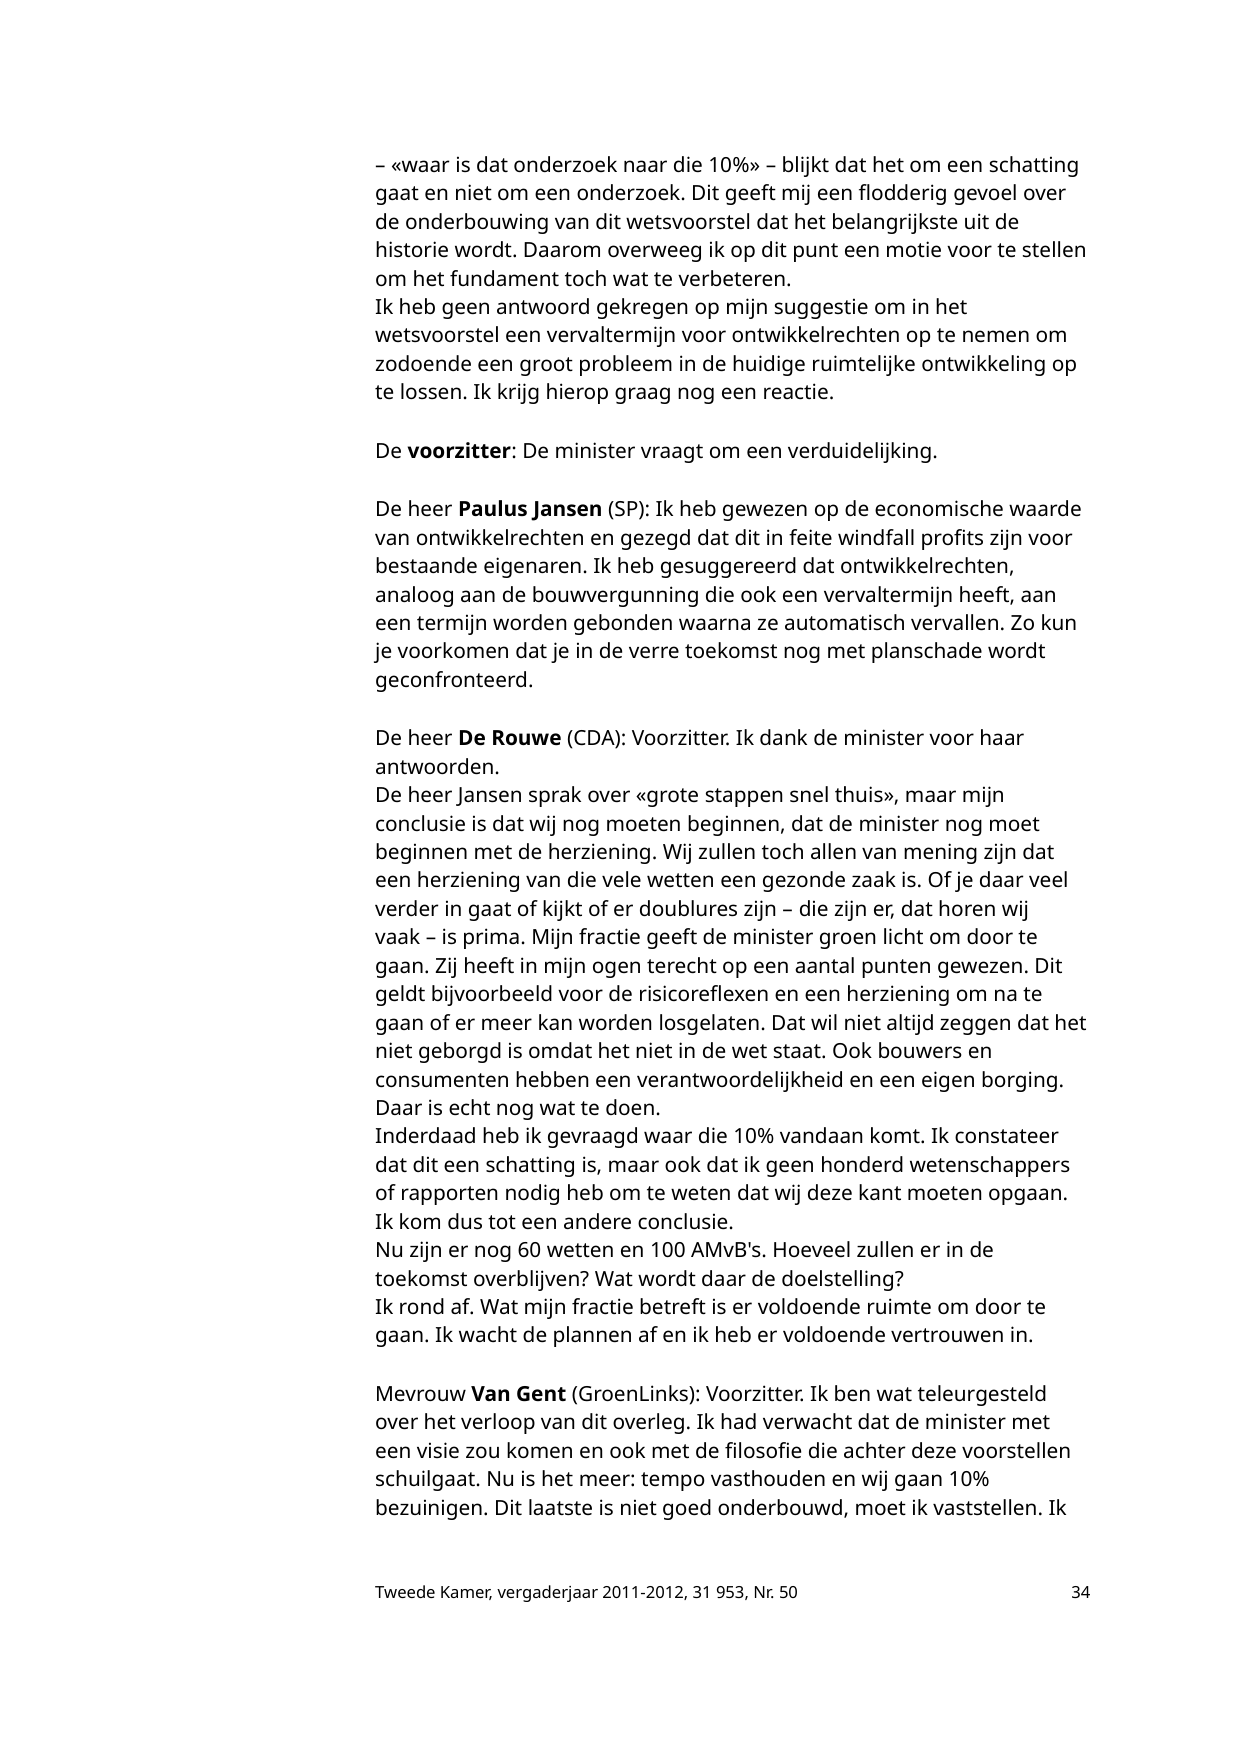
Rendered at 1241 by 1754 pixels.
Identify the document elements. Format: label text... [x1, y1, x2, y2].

text – «waar is dat onderzoek naar die 10%» – blijkt dat het om een schatting gaat en niet om een onderzoek. Dit geeft mij een flodderig gevoel over de onderbouwing van dit wetsvoorstel dat het belangrijkste uit de historie wordt. Daarom overweeg ik op dit punt een motie voor te stellen om het fundament toch wat te verbeteren. [375, 150, 1090, 292]
text De heer Jansen sprak over «grote stappen snel thuis», maar mijn conclusie is dat wij nog moeten beginnen, dat de minister nog moet beginnen met de herziening. Wij zullen toch allen van mening zijn dat een herziening van die vele wetten een gezonde zaak is. Of je daar veel verder in gaat of kijkt of er doublures zijn – die zijn er, dat horen wij vaak – is prima. Mijn fractie geeft de minister groen licht om door te gaan. Zij heeft in mijn ogen terecht op een aantal punten gewezen. Dit geldt bijvoorbeeld voor de risicoreflexen en een herziening om na te gaan of er meer kan worden losgelaten. Dat wil niet altijd zeggen dat het niet geborgd is omdat het niet in de wet staat. Ook bouwers en consumenten hebben een verantwoordelijkheid en een eigen borging. Daar is echt nog wat te doen. [375, 780, 1090, 1122]
text Mevrouw Van Gent (GroenLinks): Voorzitter. Ik ben wat teleurgesteld over het verloop van dit overleg. Ik had verwacht dat de minister met een visie zou komen en ook met de filosofie die achter deze voorstellen schuilgaat. Nu is het meer: tempo vasthouden en wij gaan 10% bezuinigen. Dit laatste is niet goed onderbouwd, moet ik vaststellen. Ik [375, 1379, 1090, 1521]
text Ik heb geen antwoord gekregen op mijn suggestie om in het wetsvoorstel een vervaltermijn voor ontwikkelrechten op te nemen om zodoende een groot probleem in de huidige ruimtelijke ontwikkeling op te lossen. Ik krijg hierop graag nog een reactie. [375, 292, 1090, 406]
text Ik rond af. Wat mijn fractie betreft is er voldoende ruimte om door te gaan. Ik wacht de plannen af en ik heb er voldoende vertrouwen in. [375, 1292, 1090, 1349]
text De voorzitter: De minister vraagt om een verduidelijking. [375, 436, 1090, 464]
text De heer De Rouwe (CDA): Voorzitter. Ik dank de minister voor haar antwoorden. [375, 723, 1090, 780]
text Inderdaad heb ik gevraagd waar die 10% vandaan komt. Ik constateer dat dit een schatting is, maar ook dat ik geen honderd wetenschappers of rapporten nodig heb om te weten dat wij deze kant moeten opgaan. Ik kom dus tot een andere conclusie. [375, 1122, 1090, 1235]
text Nu zijn er nog 60 wetten en 100 AMvB's. Hoeveel zullen er in de toekomst overblijven? Wat wordt daar de doelstelling? [375, 1235, 1090, 1292]
text De heer Paulus Jansen (SP): Ik heb gewezen op de economische waarde van ontwikkelrechten en gezegd dat dit in feite windfall profits zijn voor bestaande eigenaren. Ik heb gesuggereerd dat ontwikkelrechten, analoog aan de bouwvergunning die ook een vervaltermijn heeft, aan een termijn worden gebonden waarna ze automatisch vervallen. Zo kun je voorkomen dat je in de verre toekomst nog met planschade wordt geconfronteerd. [375, 494, 1090, 693]
